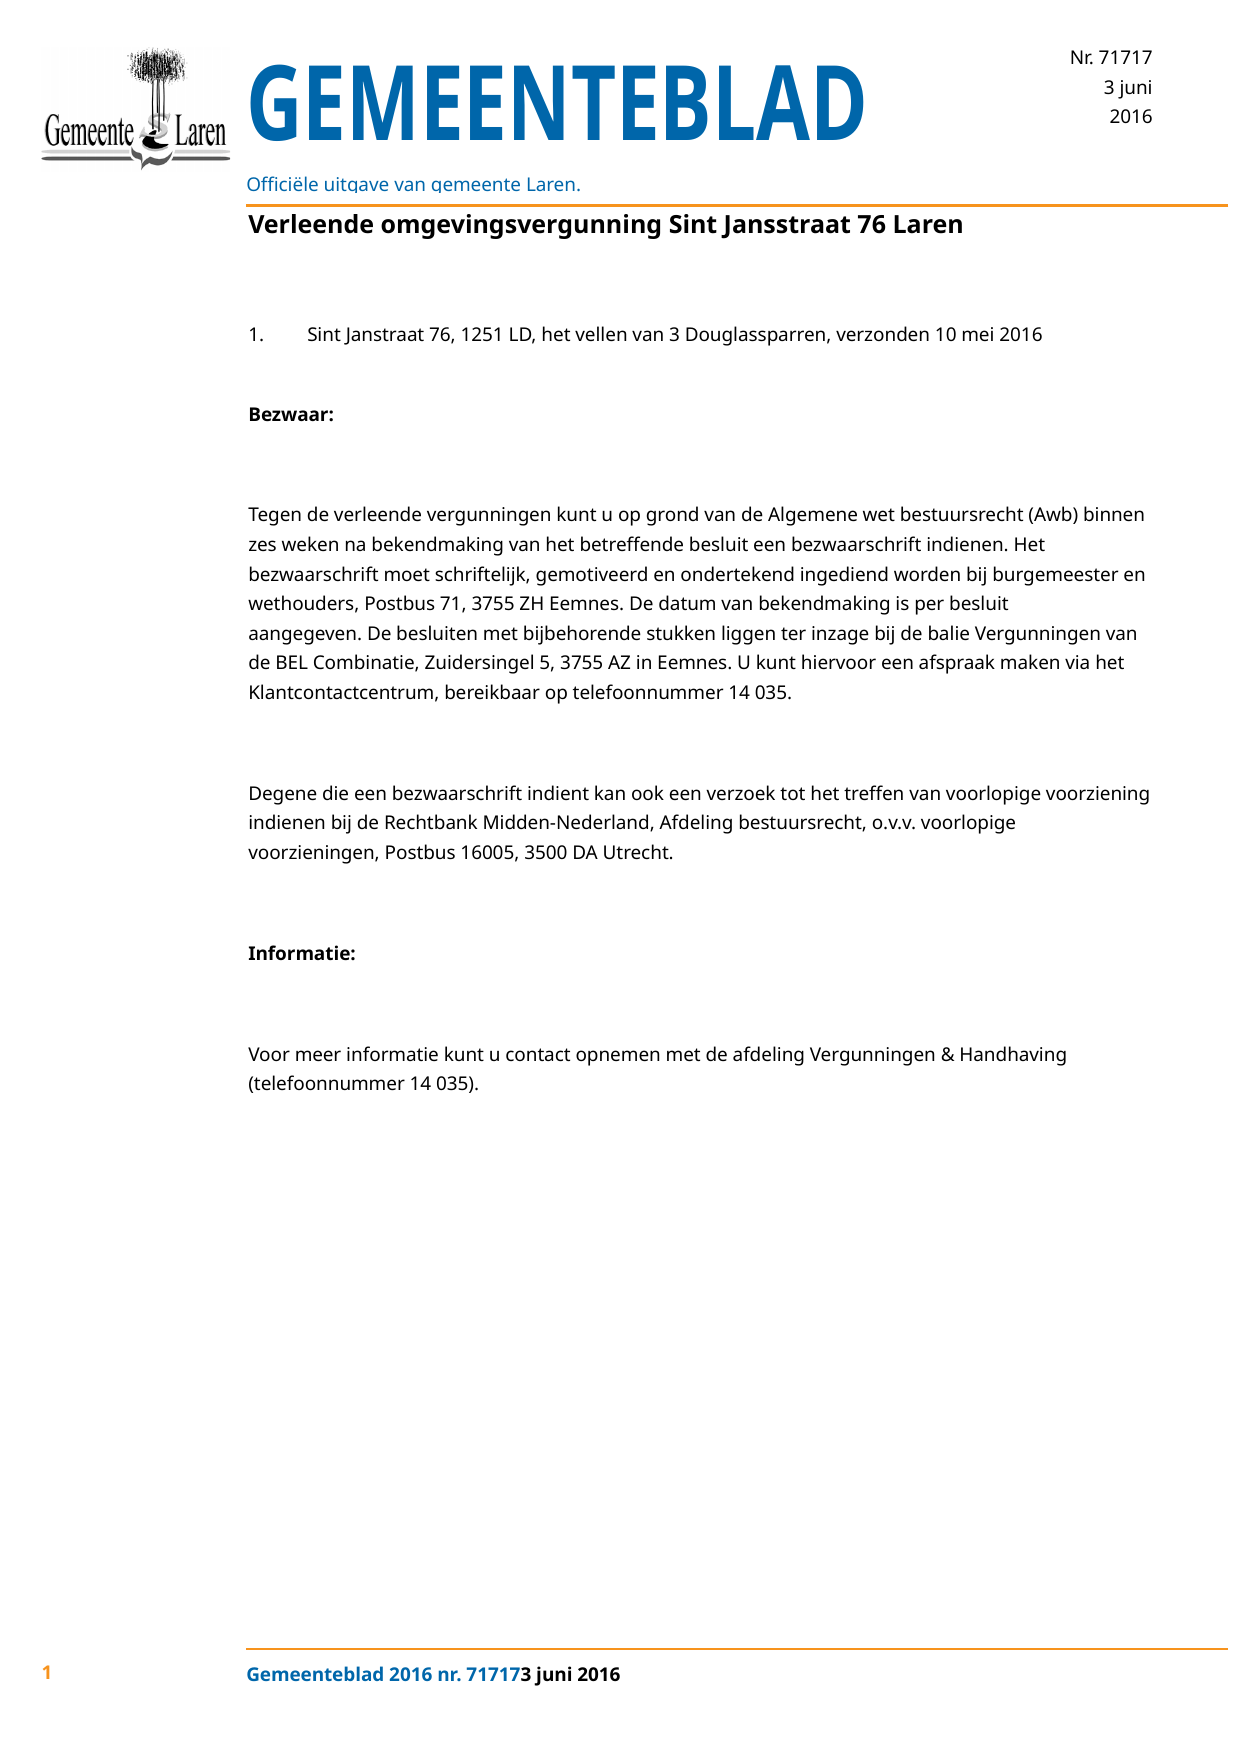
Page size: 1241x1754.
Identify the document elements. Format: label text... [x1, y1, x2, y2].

text Bezwaar: [248, 401, 1152, 426]
list Sint Janstraat 76, 1251 LD, het vellen van 3 Douglassparren, verzonden 10 mei 2016 [248, 321, 1152, 346]
text Degene die een bezwaarschrift indient kan ook een verzoek tot het treffen van voorlopige voorziening indienen bij de Rechtbank Midden-Nederland, Afdeling bestuursrecht, o.v.v. voorlopige voorzieningen, Postbus 16005, 3500 DA Utrecht. [248, 780, 1152, 865]
text Tegen de verleende vergunningen kunt u op grond van de Algemene wet bestuursrecht (Awb) binnen zes weken na bekendmaking van het betreffende besluit een bezwaarschrift indienen. Het bezwaarschrift moet schriftelijk, gemotiveerd en ondertekend ingediend worden bij burgemeester en wethouders, Postbus 71, 3755 ZH Eemnes. De datum van bekendmaking is per besluit aangegeven. De besluiten met bijbehorende stukken liggen ter inzage bij de balie Vergunningen van de BEL Combinatie, Zuidersingel 5, 3755 AZ in Eemnes. U kunt hiervoor een afspraak maken via het Klantcontactcentrum, bereikbaar op telefoonnummer 14 035. [248, 502, 1152, 705]
text Voor meer informatie kunt u contact opnemen met de afdeling Vergunningen & Handhaving (telefoonnummer 14 035). [248, 1041, 1152, 1096]
picture [41, 47, 231, 172]
text Informatie: [248, 940, 1152, 966]
text Verleende omgevingsvergunning Sint Jansstraat 76 Laren [248, 207, 1152, 241]
